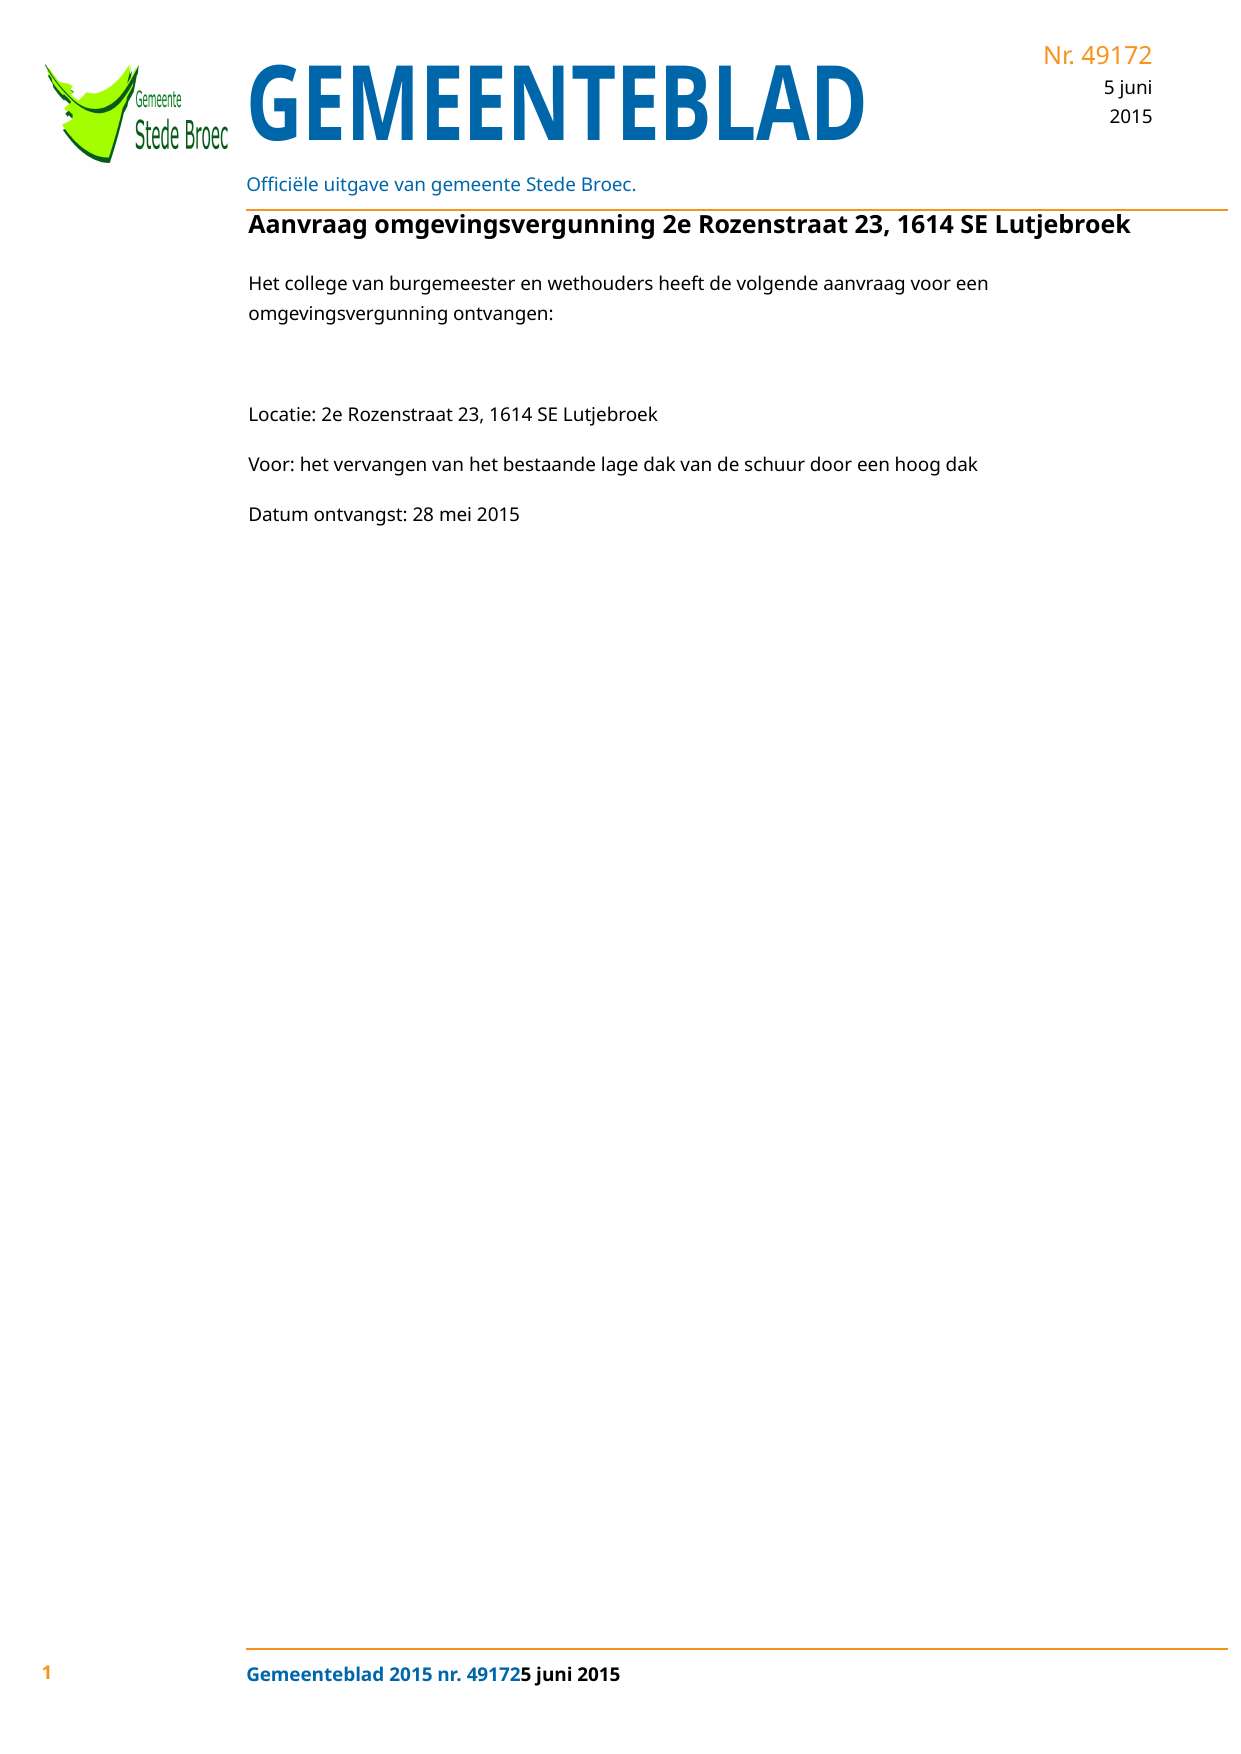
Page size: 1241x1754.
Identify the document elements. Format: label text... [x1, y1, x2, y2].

text Datum ontvangst: 28 mei 2015 [248, 502, 1152, 527]
text Locatie: 2e Rozenstraat 23, 1614 SE Lutjebroek [248, 401, 1152, 426]
picture [41, 47, 231, 172]
text Het college van burgemeester en wethouders heeft de volgende aanvraag voor een omgevingsvergunning ontvangen: [248, 270, 1152, 326]
text Voor: het vervangen van het bestaande lage dak van de schuur door een hoog dak [248, 451, 1152, 477]
text Aanvraag omgevingsvergunning 2e Rozenstraat 23, 1614 SE Lutjebroek [248, 211, 1152, 241]
